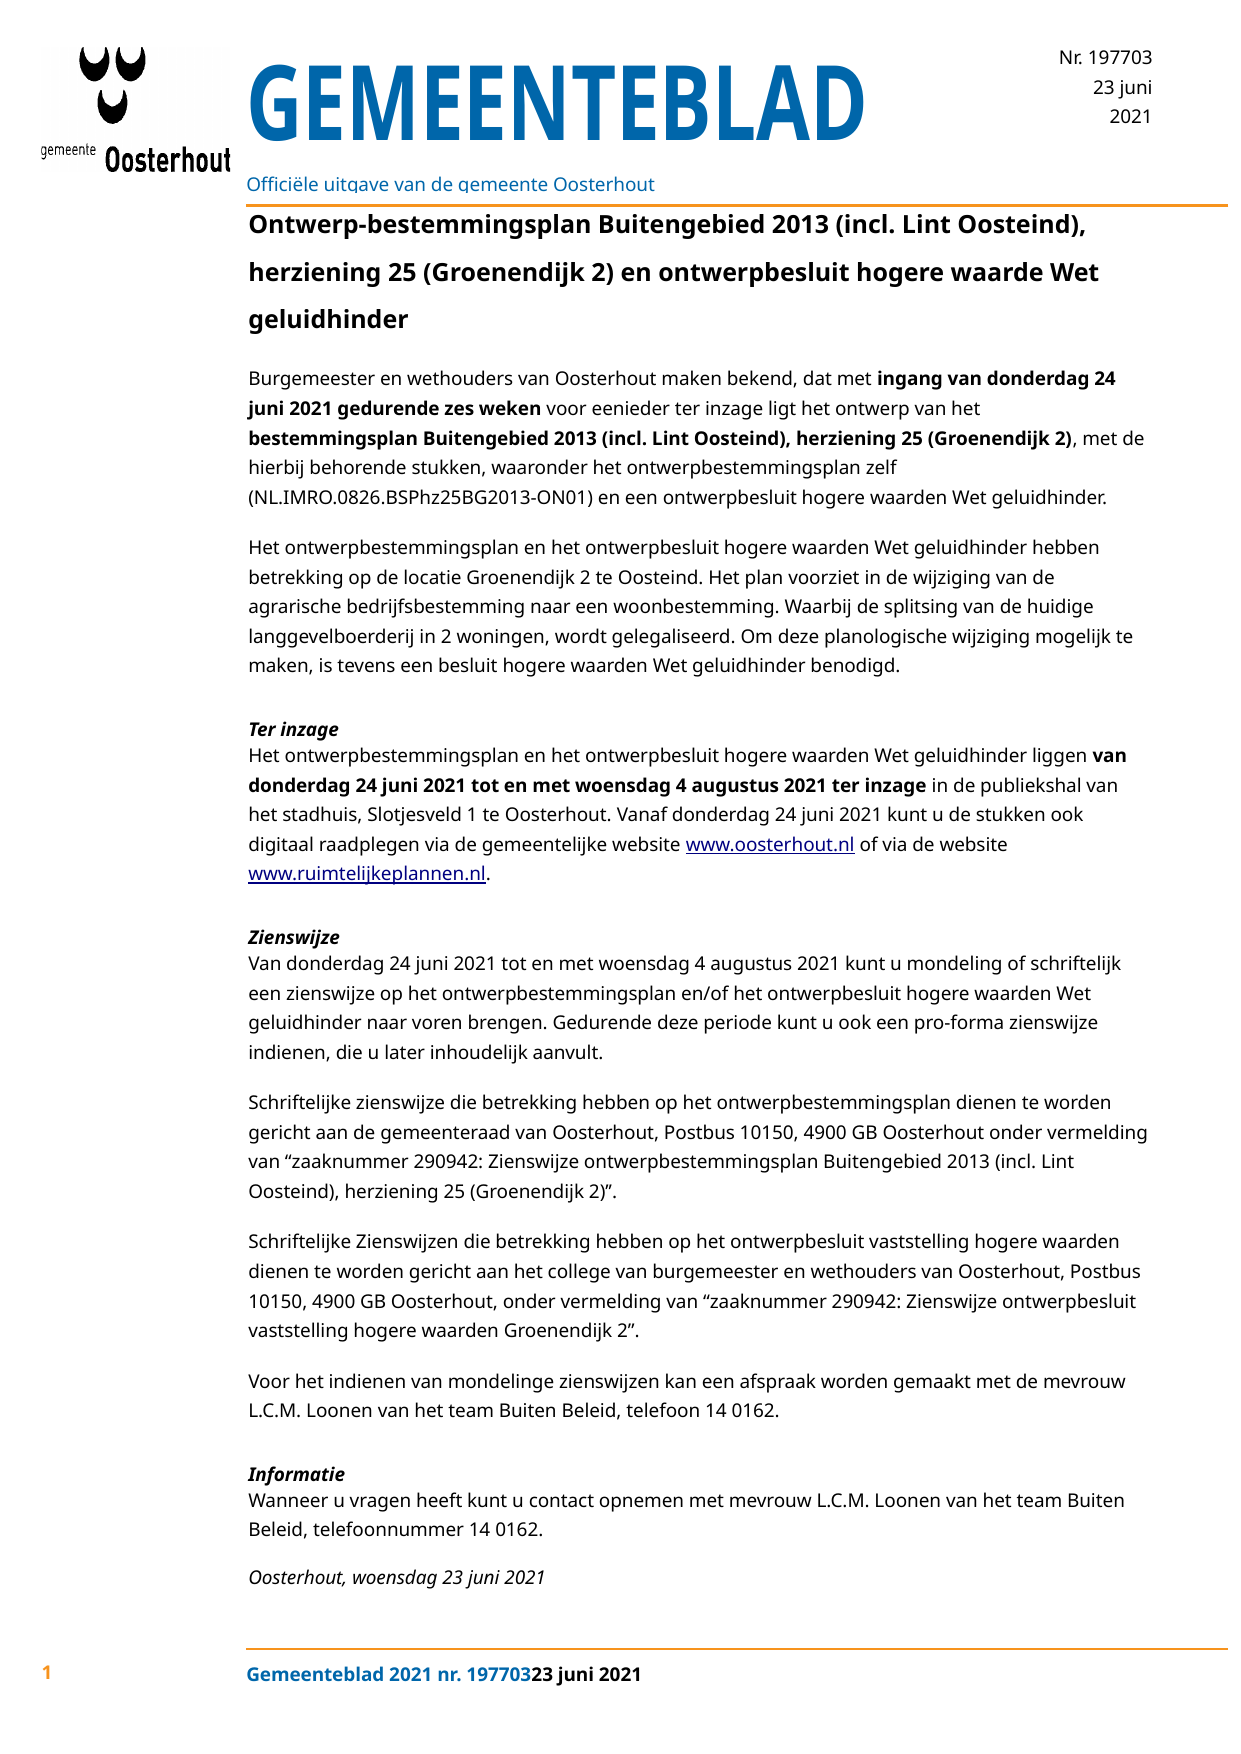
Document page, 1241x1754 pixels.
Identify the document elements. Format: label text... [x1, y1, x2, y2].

text Zienswijze [248, 924, 1152, 950]
text Het ontwerpbestemmingsplan en het ontwerpbesluit hogere waarden Wet geluidhinder hebben betrekking op de locatie Groenendijk 2 te Oosteind. Het plan voorziet in de wijziging van de agrarische bedrijfsbestemming naar een woonbestemming. Waarbij de splitsing van de huidige langgevelboerderij in 2 woningen, wordt gelegaliseerd. Om deze planologische wijziging mogelijk te maken, is tevens een besluit hogere waarden Wet geluidhinder benodigd. [248, 534, 1152, 678]
text Ontwerp-bestemmingsplan Buitengebied 2013 (incl. Lint Oosteind), herziening 25 (Groenendijk 2) en ontwerpbesluit hogere waarde Wet geluidhinder [248, 207, 1152, 336]
text Van donderdag 24 juni 2021 tot en met woensdag 4 augustus 2021 kunt u mondeling of schriftelijk een zienswijze op het ontwerpbestemmingsplan en/of het ontwerpbesluit hogere waarden Wet geluidhinder naar voren brengen. Gedurende deze periode kunt u ook een pro-forma zienswijze indienen, die u later inhoudelijk aanvult. [248, 950, 1152, 1065]
picture [41, 47, 231, 172]
text Ter inzage [248, 717, 1152, 742]
text Het ontwerpbestemmingsplan en het ontwerpbesluit hogere waarden Wet geluidhinder liggen van donderdag 24 juni 2021 tot en met woensdag 4 augustus 2021 ter inzage in de publiekshal van het stadhuis, Slotjesveld 1 te Oosterhout. Vanaf donderdag 24 juni 2021 kunt u de stukken ook digitaal raadplegen via de gemeentelijke website www.oosterhout.nl of via de website www.ruimtelijkeplannen.nl. [248, 742, 1152, 886]
text Schriftelijke Zienswijzen die betrekking hebben op het ontwerpbesluit vaststelling hogere waarden dienen te worden gericht aan het college van burgemeester en wethouders van Oosterhout, Postbus 10150, 4900 GB Oosterhout, onder vermelding van “zaaknummer 290942: Zienswijze ontwerpbesluit vaststelling hogere waarden Groenendijk 2”. [248, 1229, 1152, 1343]
text Voor het indienen van mondelinge zienswijzen kan een afspraak worden gemaakt met de mevrouw L.C.M. Loonen van het team Buiten Beleid, telefoon 14 0162. [248, 1368, 1152, 1423]
text Informatie [248, 1461, 1152, 1487]
text Burgemeester en wethouders van Oosterhout maken bekend, dat met ingang van donderdag 24 juni 2021 gedurende zes weken voor eenieder ter inzage ligt het ontwerp van het bestemmingsplan Buitengebied 2013 (incl. Lint Oosteind), herziening 25 (Groenendijk 2), met de hierbij behorende stukken, waaronder het ontwerpbestemmingsplan zelf (NL.IMRO.0826.BSPhz25BG2013-ON01) en een ontwerpbesluit hogere waarden Wet geluidhinder. [248, 366, 1152, 509]
text Schriftelijke zienswijze die betrekking hebben op het ontwerpbestemmingsplan dienen te worden gericht aan de gemeenteraad van Oosterhout, Postbus 10150, 4900 GB Oosterhout onder vermelding van “zaaknummer 290942: Zienswijze ontwerpbestemmingsplan Buitengebied 2013 (incl. Lint Oosteind), herziening 25 (Groenendijk 2)’’. [248, 1089, 1152, 1204]
text Oosterhout, woensdag 23 juni 2021 [248, 1564, 1152, 1590]
text Wanneer u vragen heeft kunt u contact opnemen met mevrouw L.C.M. Loonen van het team Buiten Beleid, telefoonnummer 14 0162. [248, 1487, 1152, 1542]
